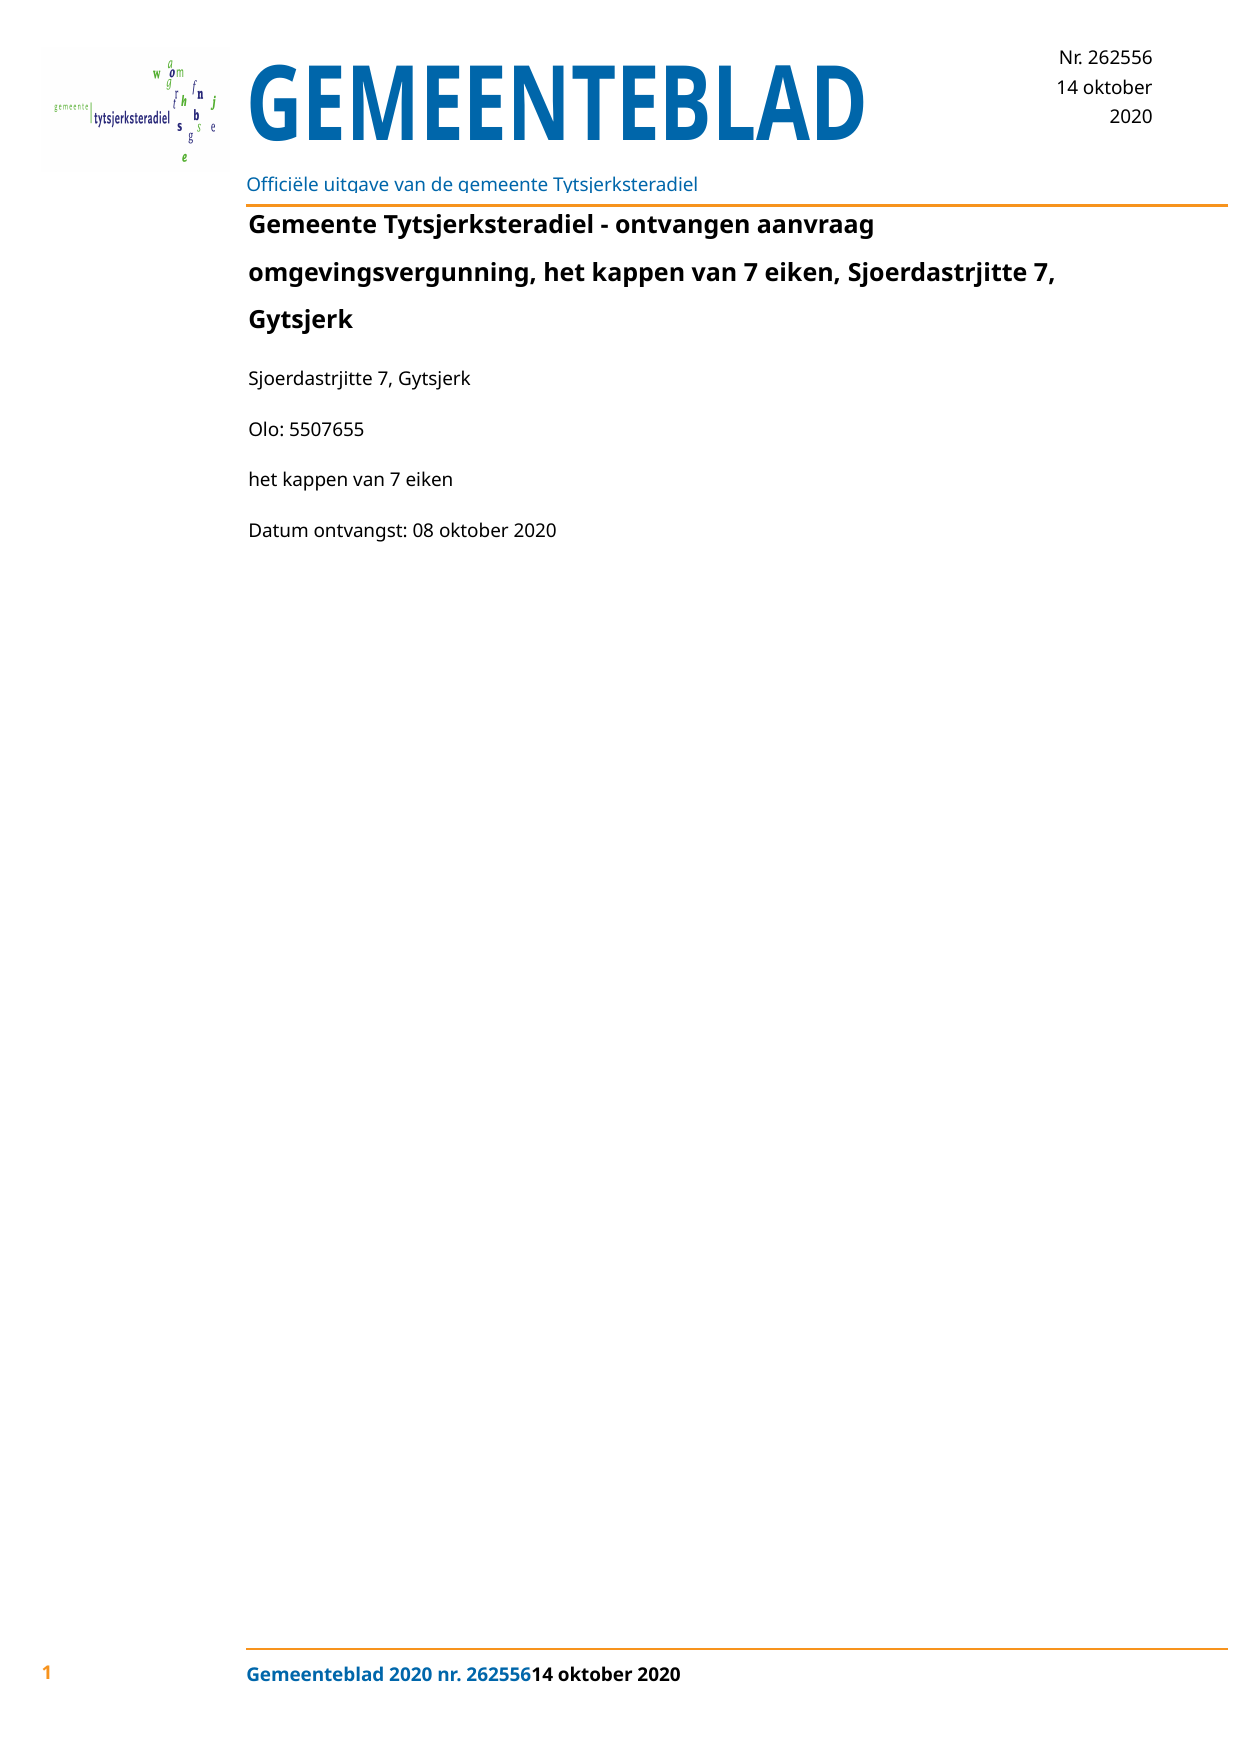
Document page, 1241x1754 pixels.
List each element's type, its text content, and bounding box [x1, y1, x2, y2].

picture [41, 47, 231, 172]
text Datum ontvangst: 08 oktober 2020 [248, 517, 1152, 542]
text het kappen van 7 eiken [248, 466, 1152, 492]
text Gemeente Tytsjerksteradiel - ontvangen aanvraag omgevingsvergunning, het kappen van 7 eiken, Sjoerdastrjitte 7, Gytsjerk [248, 207, 1152, 336]
text Olo: 5507655 [248, 416, 1152, 442]
text Sjoerdastrjitte 7, Gytsjerk [248, 366, 1152, 391]
